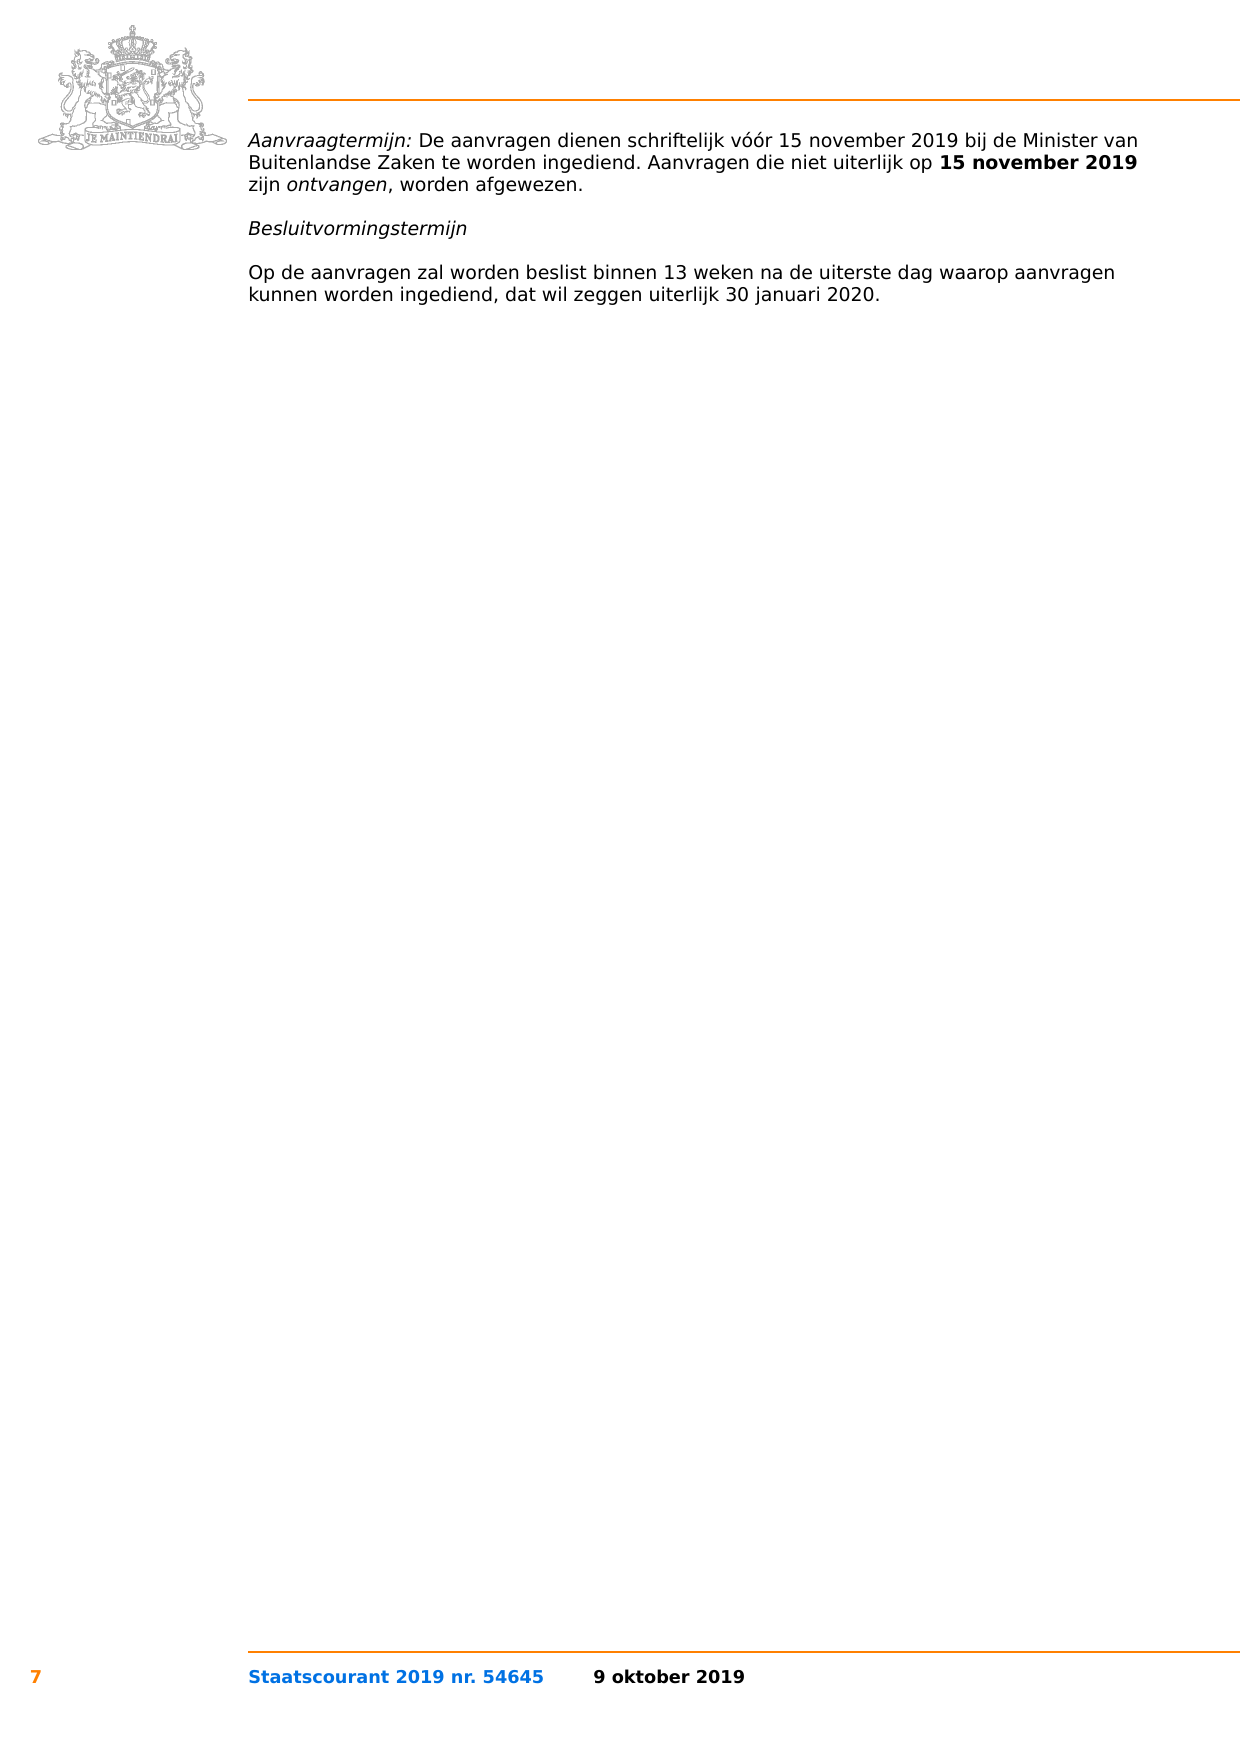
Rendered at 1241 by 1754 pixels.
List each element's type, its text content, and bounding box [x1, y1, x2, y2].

text Aanvraagtermijn: De aanvragen dienen schriftelijk vóór 15 november 2019 bij de Minister van Buitenlandse Zaken te worden ingediend. Aanvragen die niet uiterlijk op 15 november 2019 zijn ontvangen, worden afgewezen. [248, 130, 1163, 196]
subtitle Besluitvormingstermijn [248, 218, 1163, 240]
text Op de aanvragen zal worden beslist binnen 13 weken na de uiterste dag waarop aanvragen kunnen worden ingediend, dat wil zeggen uiterlijk 30 januari 2020. [248, 262, 1163, 306]
picture [38, 25, 227, 150]
